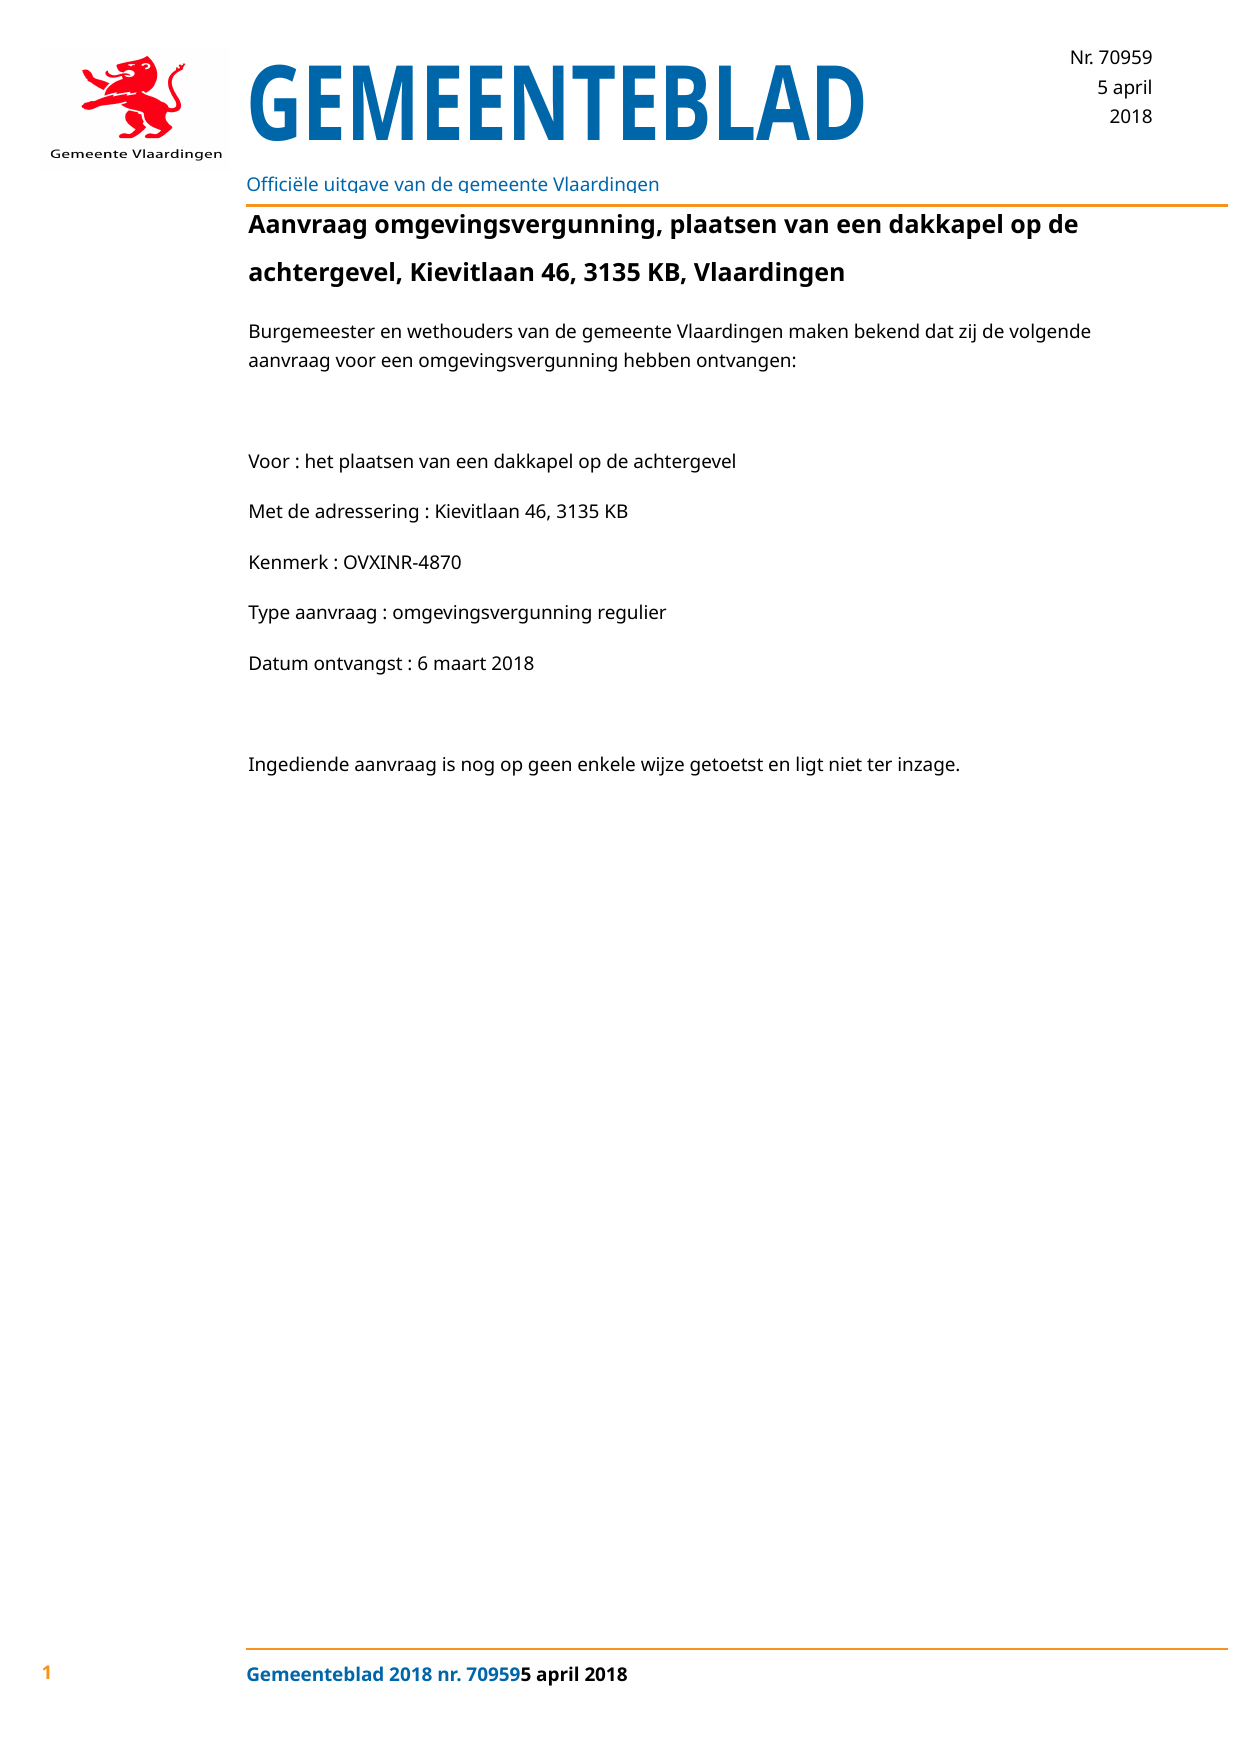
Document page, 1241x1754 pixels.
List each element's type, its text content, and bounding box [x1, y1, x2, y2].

text Ingediende aanvraag is nog op geen enkele wijze getoetst en ligt niet ter inzage. [248, 751, 1152, 777]
text Voor : het plaatsen van een dakkapel op de achtergevel [248, 448, 1152, 474]
text Datum ontvangst : 6 maart 2018 [248, 650, 1152, 676]
text Kenmerk : OVXINR-4870 [248, 549, 1152, 575]
text Burgemeester en wethouders van de gemeente Vlaardingen maken bekend dat zij de volgende aanvraag voor een omgevingsvergunning hebben ontvangen: [248, 318, 1152, 373]
text Met de adressering : Kievitlaan 46, 3135 KB [248, 499, 1152, 524]
text Aanvraag omgevingsvergunning, plaatsen van een dakkapel op de achtergevel, Kievitlaan 46, 3135 KB, Vlaardingen [248, 207, 1152, 288]
picture [41, 47, 231, 172]
text Type aanvraag : omgevingsvergunning regulier [248, 599, 1152, 625]
